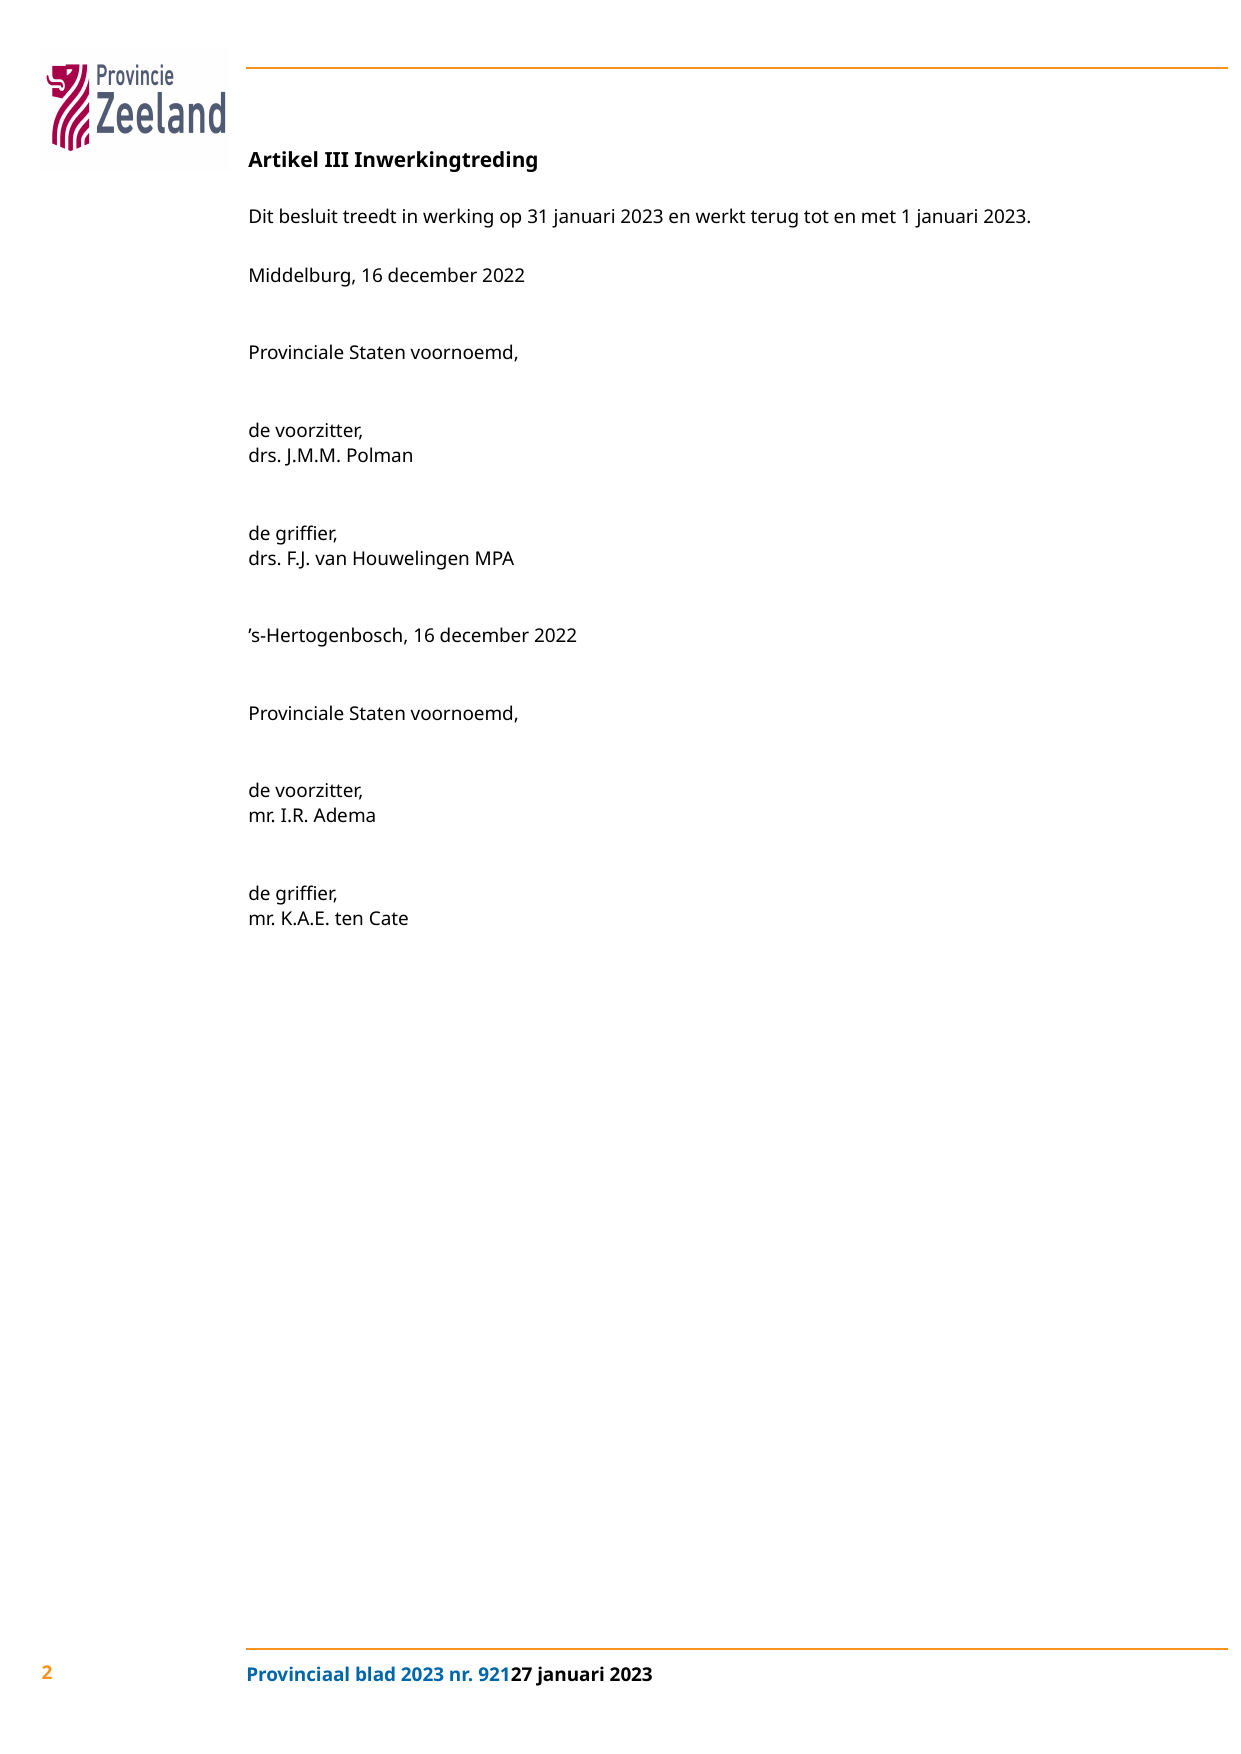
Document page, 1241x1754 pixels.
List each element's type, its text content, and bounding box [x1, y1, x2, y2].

text mr. I.R. Adema [248, 803, 1152, 828]
text de griffier, [248, 880, 1152, 906]
text Middelburg, 16 december 2022 [248, 262, 1152, 288]
text Dit besluit treedt in werking op 31 januari 2023 en werkt terug tot en met 1 januari 2023. [248, 203, 1152, 229]
text drs. J.M.M. Polman [248, 442, 1152, 468]
picture [41, 47, 231, 172]
text mr. K.A.E. ten Cate [248, 906, 1152, 931]
text ’s-Hertogenbosch, 16 december 2022 [248, 623, 1152, 648]
text de griffier, [248, 520, 1152, 545]
text Provinciale Staten voornoemd, [248, 339, 1152, 365]
text drs. F.J. van Houwelingen MPA [248, 545, 1152, 571]
text de voorzitter, [248, 777, 1152, 803]
text Artikel III Inwerkingtreding [248, 145, 1152, 174]
text Provinciale Staten voornoemd, [248, 700, 1152, 726]
text de voorzitter, [248, 417, 1152, 442]
